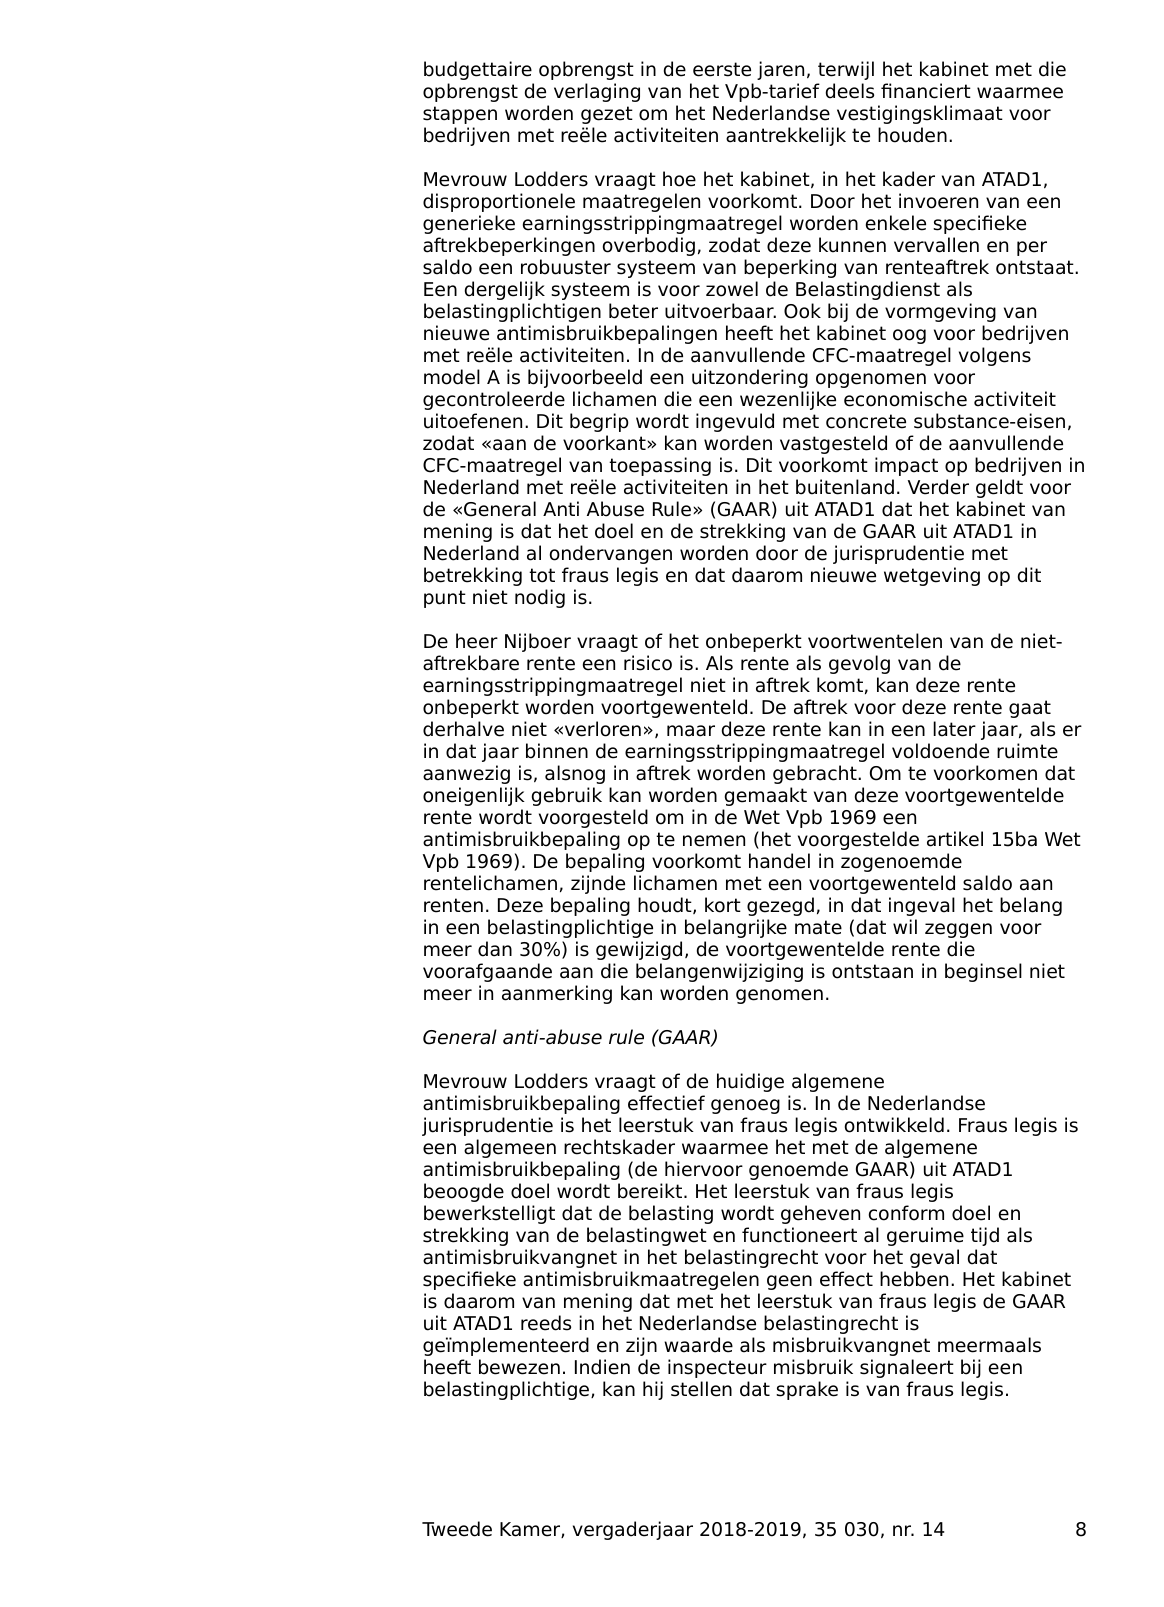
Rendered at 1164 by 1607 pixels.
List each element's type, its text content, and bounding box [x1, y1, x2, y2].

text Mevrouw Lodders vraagt of de huidige algemene antimisbruikbepaling effectief genoeg is. In de Nederlandse jurisprudentie is het leerstuk van fraus legis ontwikkeld. Fraus legis is een algemeen rechtskader waarmee het met de algemene antimisbruikbepaling (de hiervoor genoemde GAAR) uit ATAD1 beoogde doel wordt bereikt. Het leerstuk van fraus legis bewerkstelligt dat de belasting wordt geheven conform doel en strekking van de belastingwet en functioneert al geruime tijd als antimisbruikvangnet in het belastingrecht voor het geval dat specifieke antimisbruikmaatregelen geen effect hebben. Het kabinet is daarom van mening dat met het leerstuk van fraus legis de GAAR uit ATAD1 reeds in het Nederlandse belastingrecht is geïmplementeerd en zijn waarde als misbruikvangnet meermaals heeft bewezen. Indien de inspecteur misbruik signaleert bij een belastingplichtige, kan hij stellen dat sprake is van fraus legis. [422, 1071, 1087, 1401]
text Mevrouw Lodders vraagt hoe het kabinet, in het kader van ATAD1, disproportionele maatregelen voorkomt. Door het invoeren van een generieke earningsstrippingmaatregel worden enkele specifieke aftrekbeperkingen overbodig, zodat deze kunnen vervallen en per saldo een robuuster systeem van beperking van renteaftrek ontstaat. Een dergelijk systeem is voor zowel de Belastingdienst als belastingplichtigen beter uitvoerbaar. Ook bij de vormgeving van nieuwe antimisbruikbepalingen heeft het kabinet oog voor bedrijven met reële activiteiten. In de aanvullende CFC-maatregel volgens model A is bijvoorbeeld een uitzondering opgenomen voor gecontroleerde lichamen die een wezenlijke economische activiteit uitoefenen. Dit begrip wordt ingevuld met concrete substance-eisen, zodat «aan de voorkant» kan worden vastgesteld of de aanvullende CFC-maatregel van toepassing is. Dit voorkomt impact op bedrijven in Nederland met reële activiteiten in het buitenland. Verder geldt voor de «General Anti Abuse Rule» (GAAR) uit ATAD1 dat het kabinet van mening is dat het doel en de strekking van de GAAR uit ATAD1 in Nederland al ondervangen worden door de jurisprudentie met betrekking tot fraus legis en dat daarom nieuwe wetgeving op dit punt niet nodig is. [422, 169, 1087, 609]
text budgettaire opbrengst in de eerste jaren, terwijl het kabinet met die opbrengst de verlaging van het Vpb-tarief deels financiert waarmee stappen worden gezet om het Nederlandse vestigingsklimaat voor bedrijven met reële activiteiten aantrekkelijk te houden. [422, 59, 1087, 147]
subtitle General anti-abuse rule (GAAR) [422, 1027, 1087, 1049]
text De heer Nijboer vraagt of het onbeperkt voortwentelen van de niet-aftrekbare rente een risico is. Als rente als gevolg van de earningsstrippingmaatregel niet in aftrek komt, kan deze rente onbeperkt worden voortgewenteld. De aftrek voor deze rente gaat derhalve niet «verloren», maar deze rente kan in een later jaar, als er in dat jaar binnen de earningsstrippingmaatregel voldoende ruimte aanwezig is, alsnog in aftrek worden gebracht. Om te voorkomen dat oneigenlijk gebruik kan worden gemaakt van deze voortgewentelde rente wordt voorgesteld om in de Wet Vpb 1969 een antimisbruikbepaling op te nemen (het voorgestelde artikel 15ba Wet Vpb 1969). De bepaling voorkomt handel in zogenoemde rentelichamen, zijnde lichamen met een voortgewenteld saldo aan renten. Deze bepaling houdt, kort gezegd, in dat ingeval het belang in een belastingplichtige in belangrijke mate (dat wil zeggen voor meer dan 30%) is gewijzigd, de voortgewentelde rente die voorafgaande aan die belangenwijziging is ontstaan in beginsel niet meer in aanmerking kan worden genomen. [422, 631, 1087, 1004]
